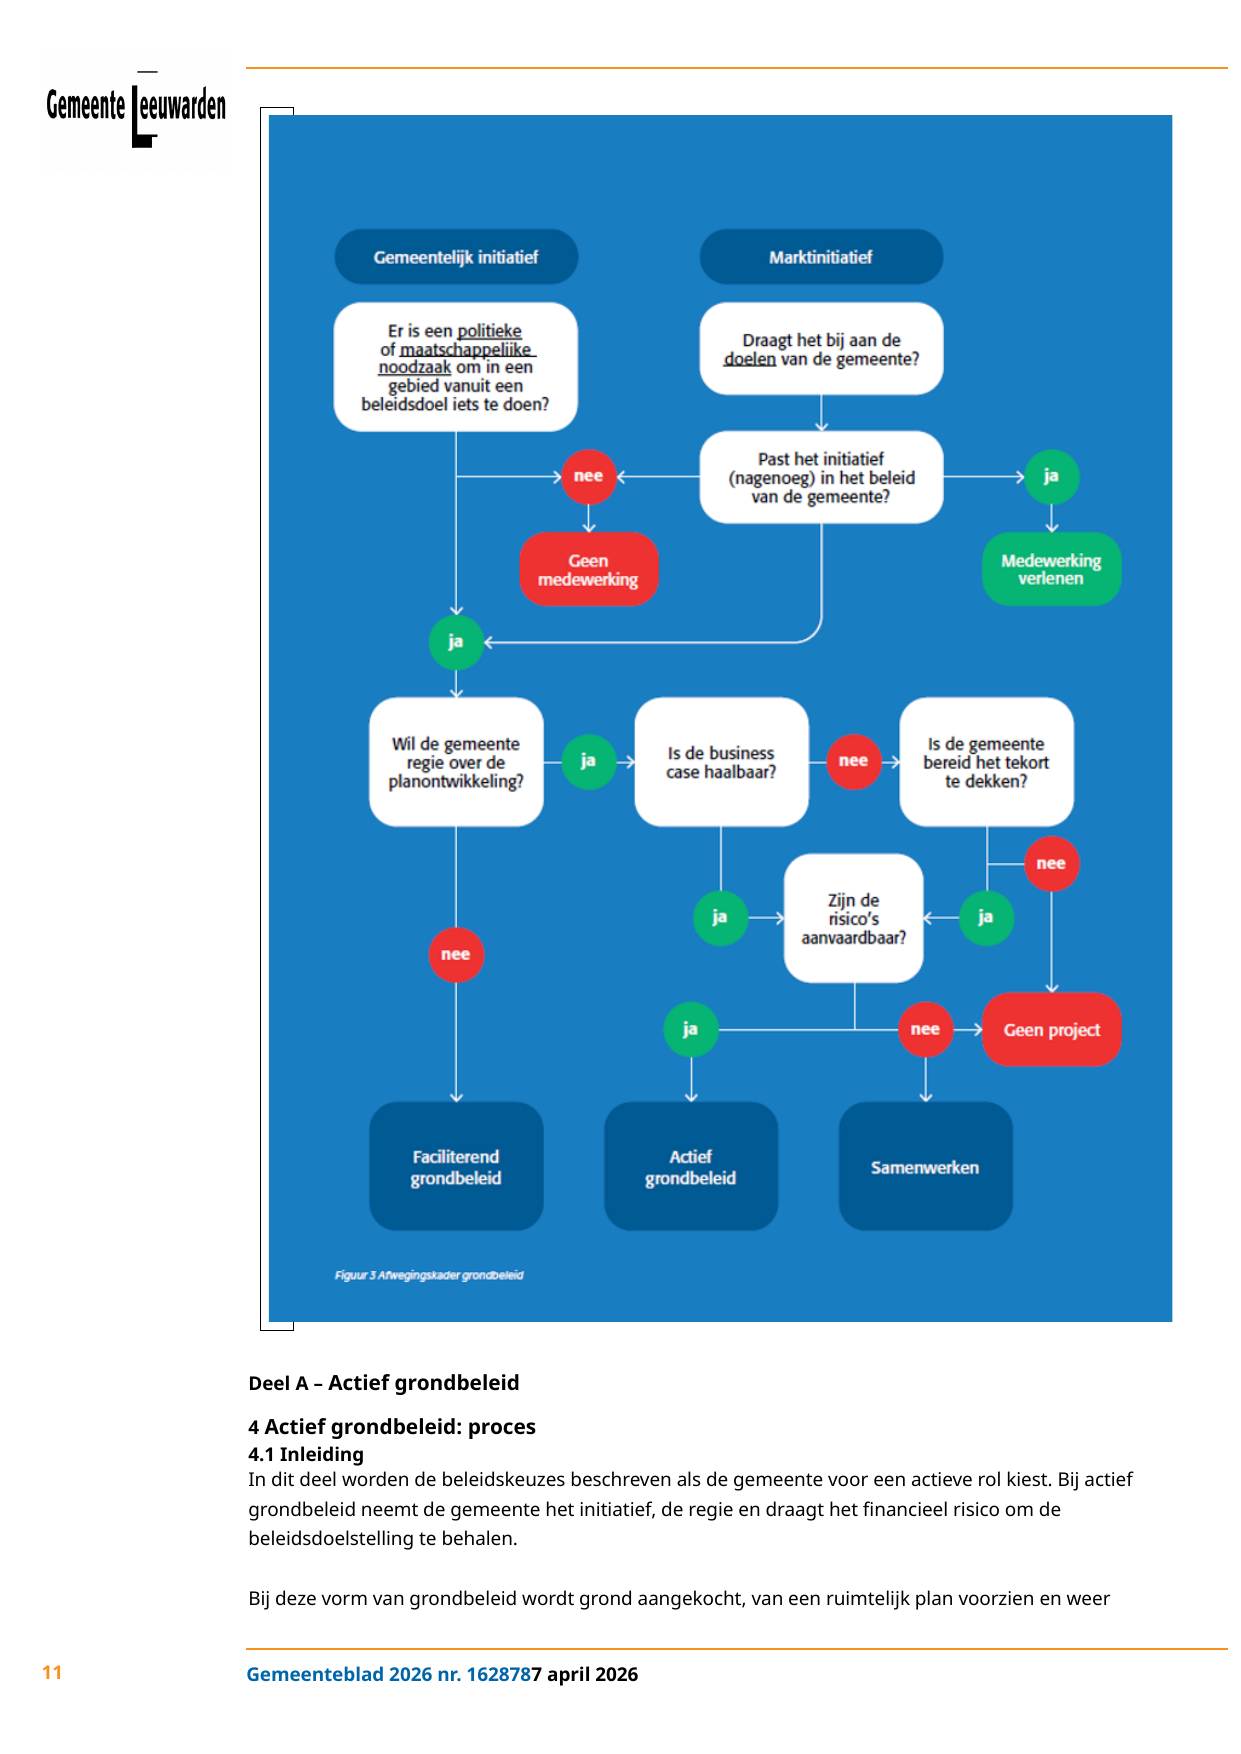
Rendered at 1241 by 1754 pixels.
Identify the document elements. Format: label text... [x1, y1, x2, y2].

text 4 Actief grondbeleid: proces [248, 1412, 1152, 1441]
text 4.1 Inleiding [248, 1441, 1152, 1466]
text Deel A – Actief grondbeleid [248, 1368, 1152, 1396]
text Bij deze vorm van grondbeleid wordt grond aangekocht, van een ruimtelijk plan voorzien en weer [248, 1585, 1152, 1611]
picture [268, 115, 1173, 1322]
text In dit deel worden de beleidskeuzes beschreven als de gemeente voor een actieve rol kiest. Bij actief grondbeleid neemt de gemeente het initiatief, de regie en draagt het financieel risico om de beleidsdoelstelling te behalen. [248, 1466, 1152, 1551]
picture [41, 47, 231, 172]
